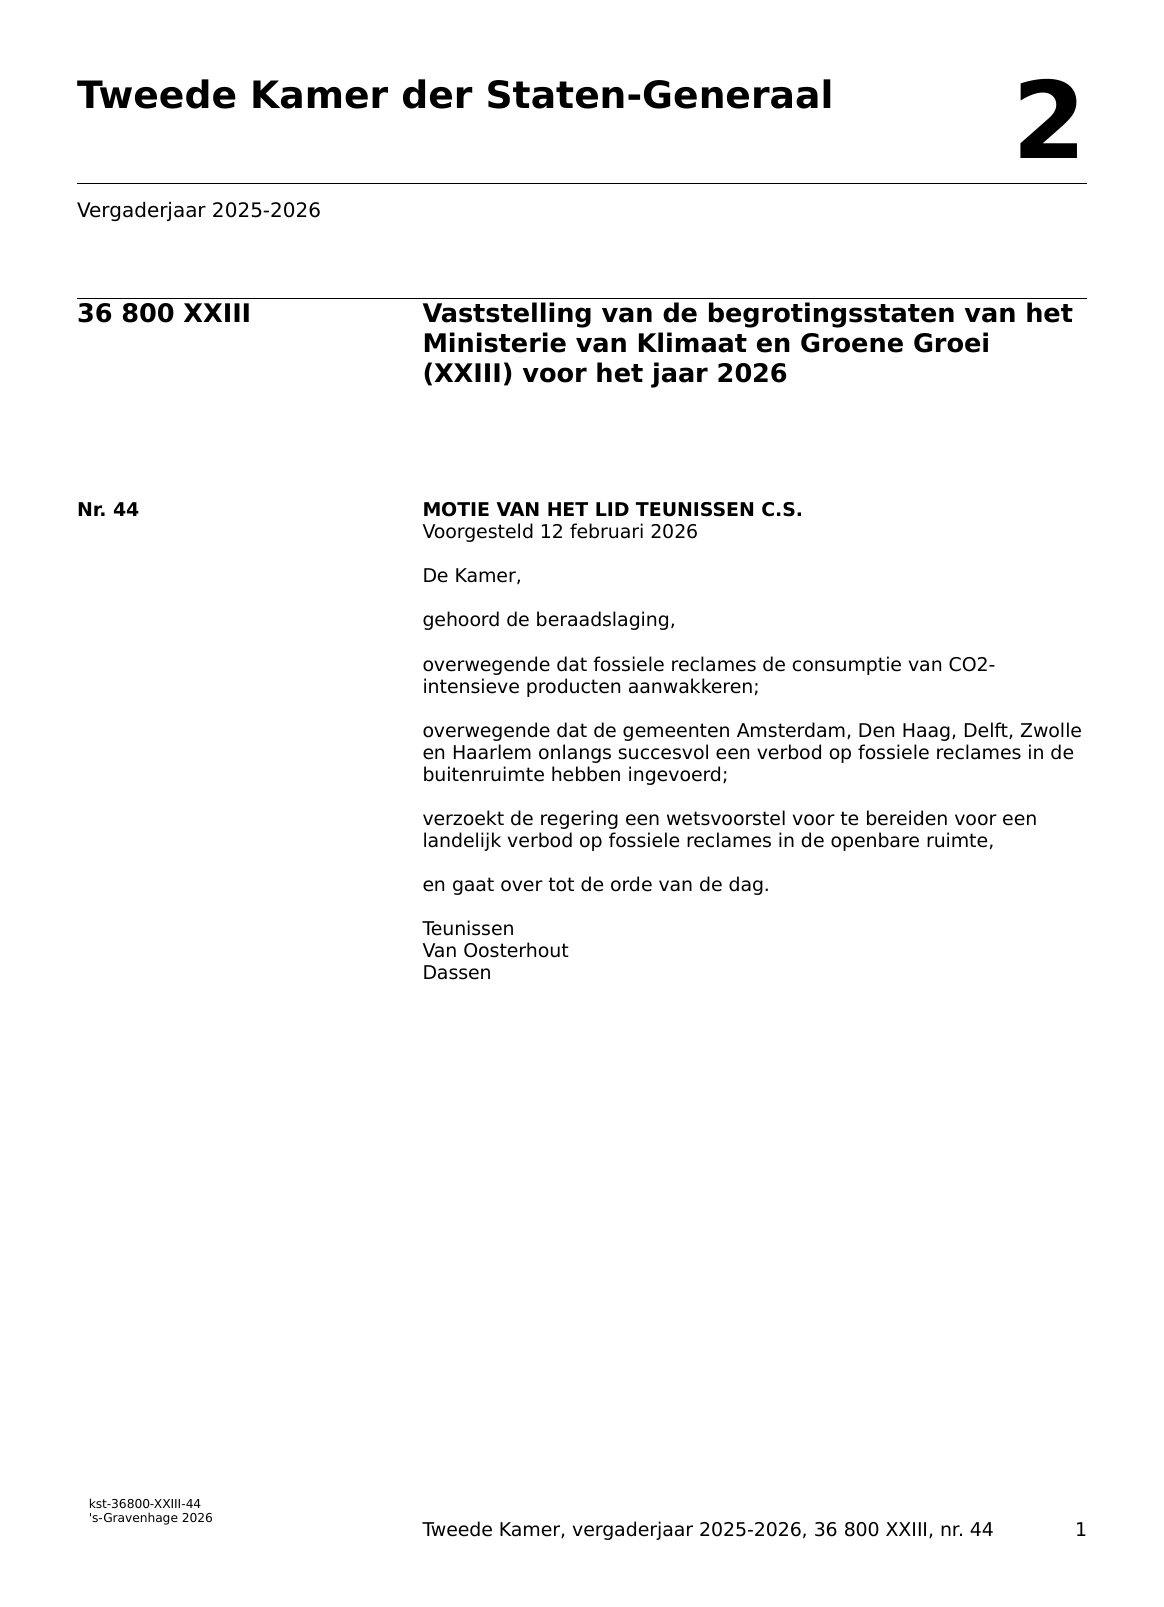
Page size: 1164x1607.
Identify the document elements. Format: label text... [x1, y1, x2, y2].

table_header Tweede Kamer der Staten-Generaal [77, 59, 886, 183]
text Dassen [422, 962, 1087, 984]
subtitle 36 800 XXIII Vaststelling van de begrotingsstaten van het Ministerie van Klimaat en Groene Groei (XXIII) voor het jaar 2026 [77, 299, 1087, 388]
text Teunissen [422, 918, 1087, 940]
text Voorgesteld 12 februari 2026 [422, 521, 1087, 543]
text Van Oosterhout [422, 940, 1087, 962]
table_cell Vergaderjaar 2025-2026 [77, 184, 1087, 298]
text gehoord de beraadslaging, [422, 609, 1087, 631]
text kst-36800-XXIII-44 [88, 1497, 323, 1511]
subtitle Nr. 44 MOTIE VAN HET LID TEUNISSEN C.S. [77, 499, 1087, 521]
text 's-Gravenhage 2026 [88, 1511, 323, 1525]
text overwegende dat de gemeenten Amsterdam, Den Haag, Delft, Zwolle en Haarlem onlangs succesvol een verbod op fossiele reclames in de buitenruimte hebben ingevoerd; [422, 720, 1087, 786]
text en gaat over tot de orde van de dag. [422, 874, 1087, 896]
text De Kamer, [422, 565, 1087, 587]
text verzoekt de regering een wetsvoorstel voor te bereiden voor een landelijk verbod op fossiele reclames in de openbare ruimte, [422, 808, 1087, 852]
table_header 2 [886, 59, 1087, 183]
text overwegende dat fossiele reclames de consumptie van CO2-intensieve producten aanwakkeren; [422, 653, 1087, 697]
